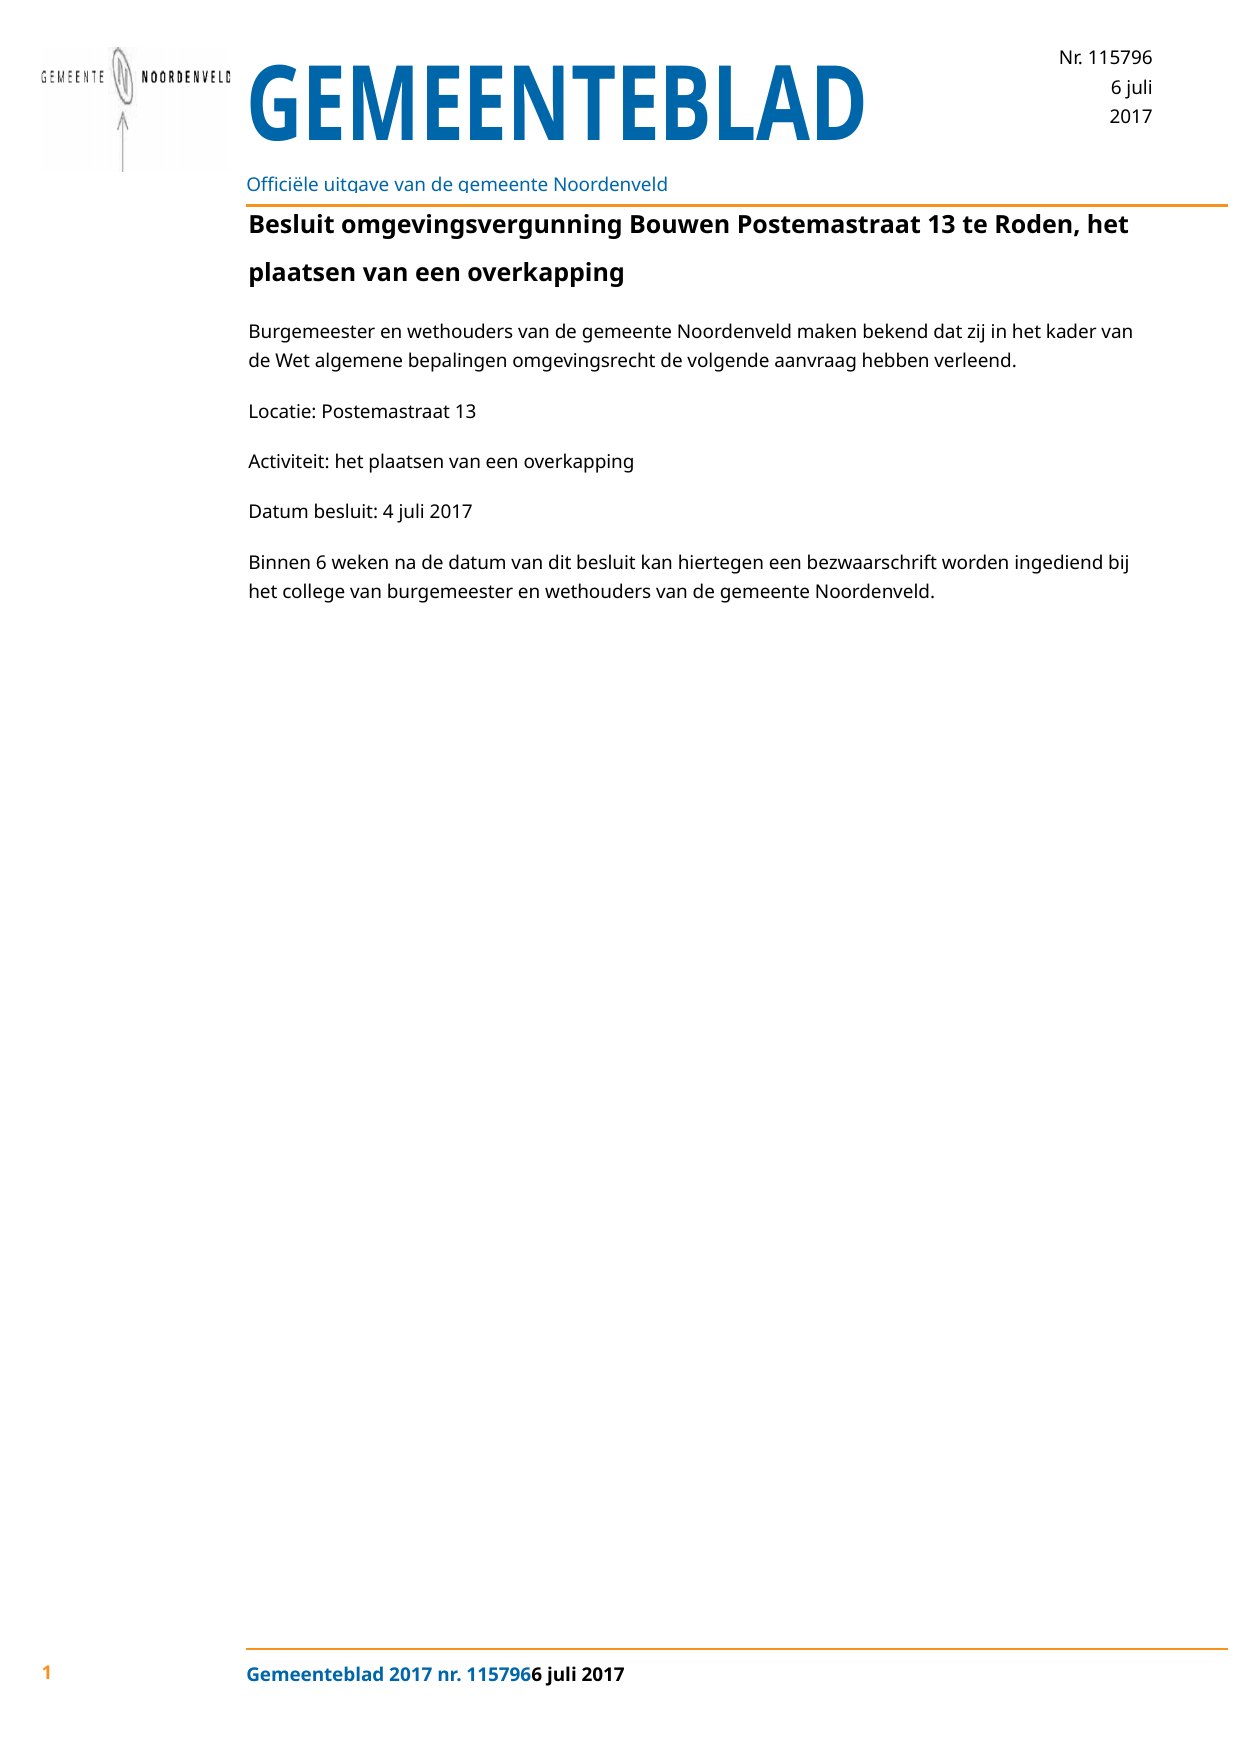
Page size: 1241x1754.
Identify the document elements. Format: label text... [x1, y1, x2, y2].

text Activiteit: het plaatsen van een overkapping [248, 448, 1152, 474]
text Burgemeester en wethouders van de gemeente Noordenveld maken bekend dat zij in het kader van de Wet algemene bepalingen omgevingsrecht de volgende aanvraag hebben verleend. [248, 318, 1152, 373]
text Binnen 6 weken na de datum van dit besluit kan hiertegen een bezwaarschrift worden ingediend bij het college van burgemeester en wethouders van de gemeente Noordenveld. [248, 549, 1152, 604]
text Besluit omgevingsvergunning Bouwen Postemastraat 13 te Roden, het plaatsen van een overkapping [248, 207, 1152, 288]
text Datum besluit: 4 juli 2017 [248, 499, 1152, 524]
picture [41, 47, 231, 172]
text Locatie: Postemastraat 13 [248, 398, 1152, 424]
